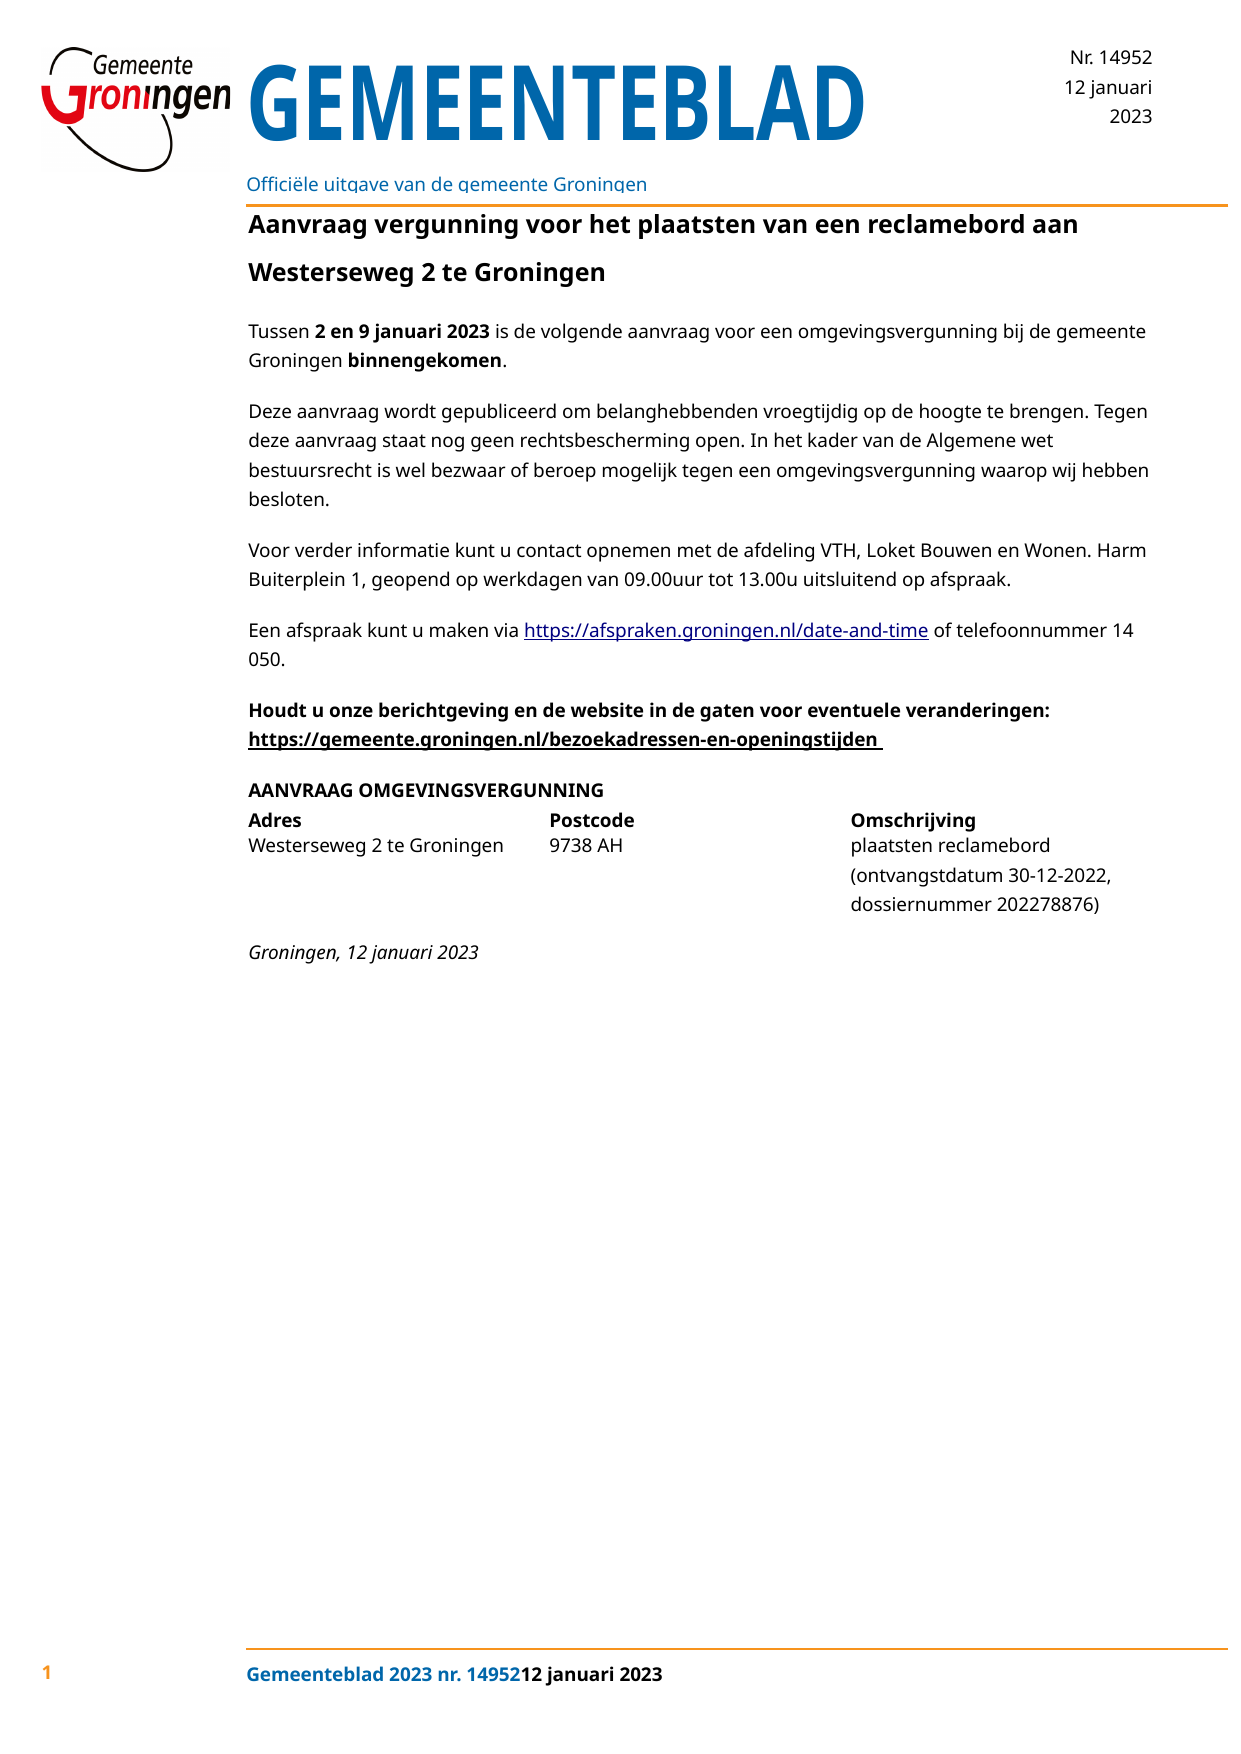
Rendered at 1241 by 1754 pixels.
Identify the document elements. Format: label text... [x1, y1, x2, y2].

text Aanvraag vergunning voor het plaatsten van een reclamebord aan Westerseweg 2 te Groningen [248, 207, 1152, 288]
text Houdt u onze berichtgeving en de website in de gaten voor eventuele veranderingen: https://gemeente.groningen.nl/bezoekadressen-en-openingstijden [248, 697, 1152, 752]
table_cell plaatsten reclamebord (ontvangstdatum 30-12-2022, dossiernummer 202278876) [850, 833, 1152, 917]
text Groningen, 12 januari 2023 [248, 939, 1152, 964]
picture [41, 47, 231, 172]
table_header Adres [248, 807, 549, 832]
table_header Postcode [549, 807, 850, 832]
text Een afspraak kunt u maken via https://afspraken.groningen.nl/date-and-time of telefoonnummer 14 050. [248, 617, 1152, 672]
text Deze aanvraag wordt gepubliceerd om belanghebbenden vroegtijdig op de hoogte te brengen. Tegen deze aanvraag staat nog geen rechtsbescherming open. In het kader van de Algemene wet bestuursrecht is wel bezwaar of beroep mogelijk tegen een omgevingsvergunning waarop wij hebben besloten. [248, 398, 1152, 512]
table_header Omschrijving [850, 807, 1152, 832]
text AANVRAAG OMGEVINGSVERGUNNING [248, 777, 1152, 803]
text Voor verder informatie kunt u contact opnemen met de afdeling VTH, Loket Bouwen en Wonen. Harm Buiterplein 1, geopend op werkdagen van 09.00uur tot 13.00u uitsluitend op afspraak. [248, 537, 1152, 592]
text Tussen 2 en 9 januari 2023 is de volgende aanvraag voor een omgevingsvergunning bij de gemeente Groningen binnengekomen. [248, 318, 1152, 373]
table_cell 9738 AH [549, 833, 850, 917]
table_cell Westerseweg 2 te Groningen [248, 833, 549, 917]
